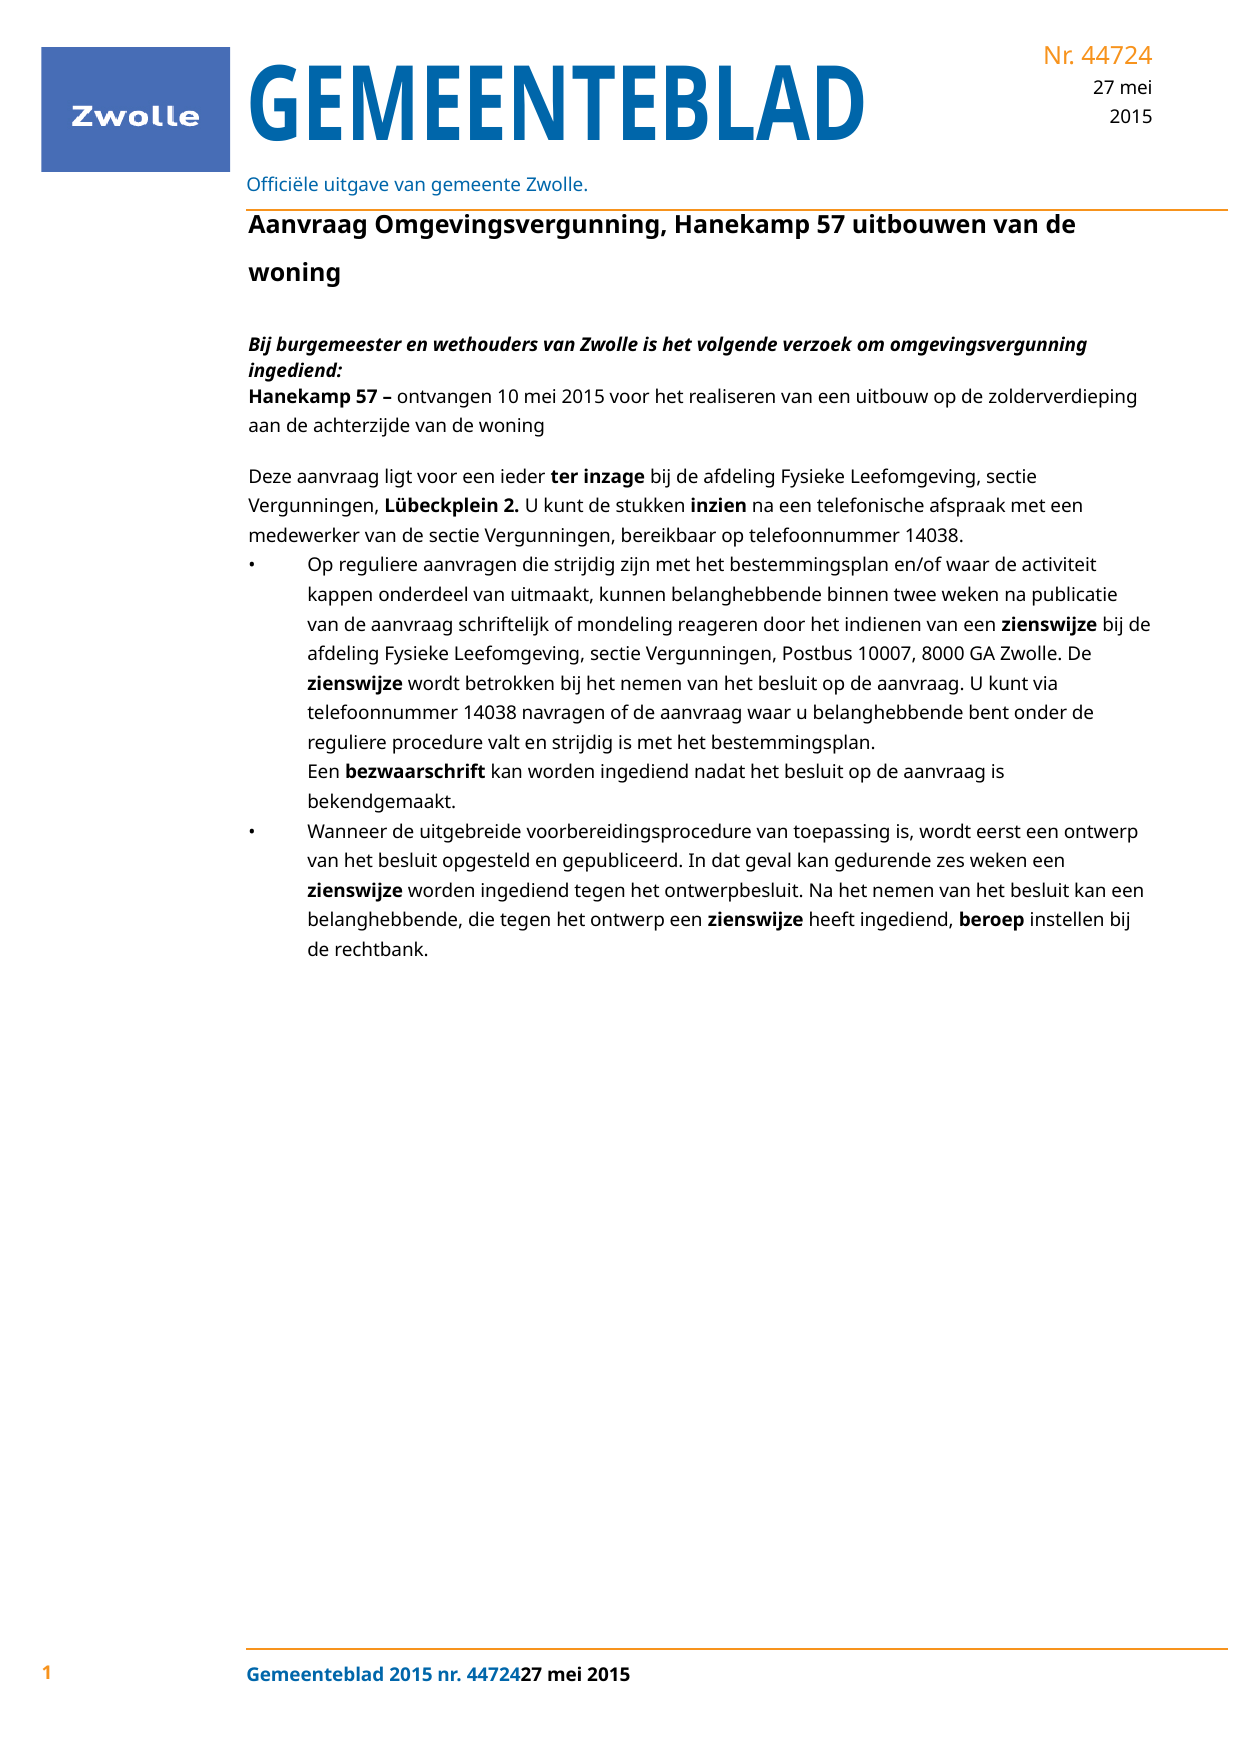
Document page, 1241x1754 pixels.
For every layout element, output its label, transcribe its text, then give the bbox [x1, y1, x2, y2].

text Hanekamp 57 – ontvangen 10 mei 2015 voor het realiseren van een uitbouw op de zolderverdieping aan de achterzijde van de woning [248, 383, 1152, 438]
text Deze aanvraag ligt voor een ieder ter inzage bij de afdeling Fysieke Leefomgeving, sectie Vergunningen, Lübeckplein 2. U kunt de stukken inzien na een telefonische afspraak met een medewerker van de sectie Vergunningen, bereikbaar op telefoonnummer 14038. [248, 463, 1152, 548]
list Wanneer de uitgebreide voorbereidingsprocedure van toepassing is, wordt eerst een ontwerp van het besluit opgesteld en gepubliceerd. In dat geval kan gedurende zes weken een zienswijze worden ingediend tegen het ontwerpbesluit. Na het nemen van het besluit kan een belanghebbende, die tegen het ontwerp een zienswijze heeft ingediend, beroep instellen bij de rechtbank. [248, 818, 1152, 962]
list Een bezwaarschrift kan worden ingediend nadat het besluit op de aanvraag is bekendgemaakt. [248, 759, 1152, 814]
picture [41, 47, 231, 172]
text Bij burgemeester en wethouders van Zwolle is het volgende verzoek om omgevingsvergunning ingediend: [248, 331, 1152, 383]
list Op reguliere aanvragen die strijdig zijn met het bestemmingsplan en/of waar de activiteit kappen onderdeel van uitmaakt, kunnen belanghebbende binnen twee weken na publicatie van de aanvraag schriftelijk of mondeling reageren door het indienen van een zienswijze bij de afdeling Fysieke Leefomgeving, sectie Vergunningen, Postbus 10007, 8000 GA Zwolle. De zienswijze wordt betrokken bij het nemen van het besluit op de aanvraag. U kunt via telefoonnummer 14038 navragen of de aanvraag waar u belanghebbende bent onder de reguliere procedure valt en strijdig is met het bestemmingsplan. [248, 552, 1152, 755]
text Aanvraag Omgevingsvergunning, Hanekamp 57 uitbouwen van de woning [248, 211, 1152, 288]
